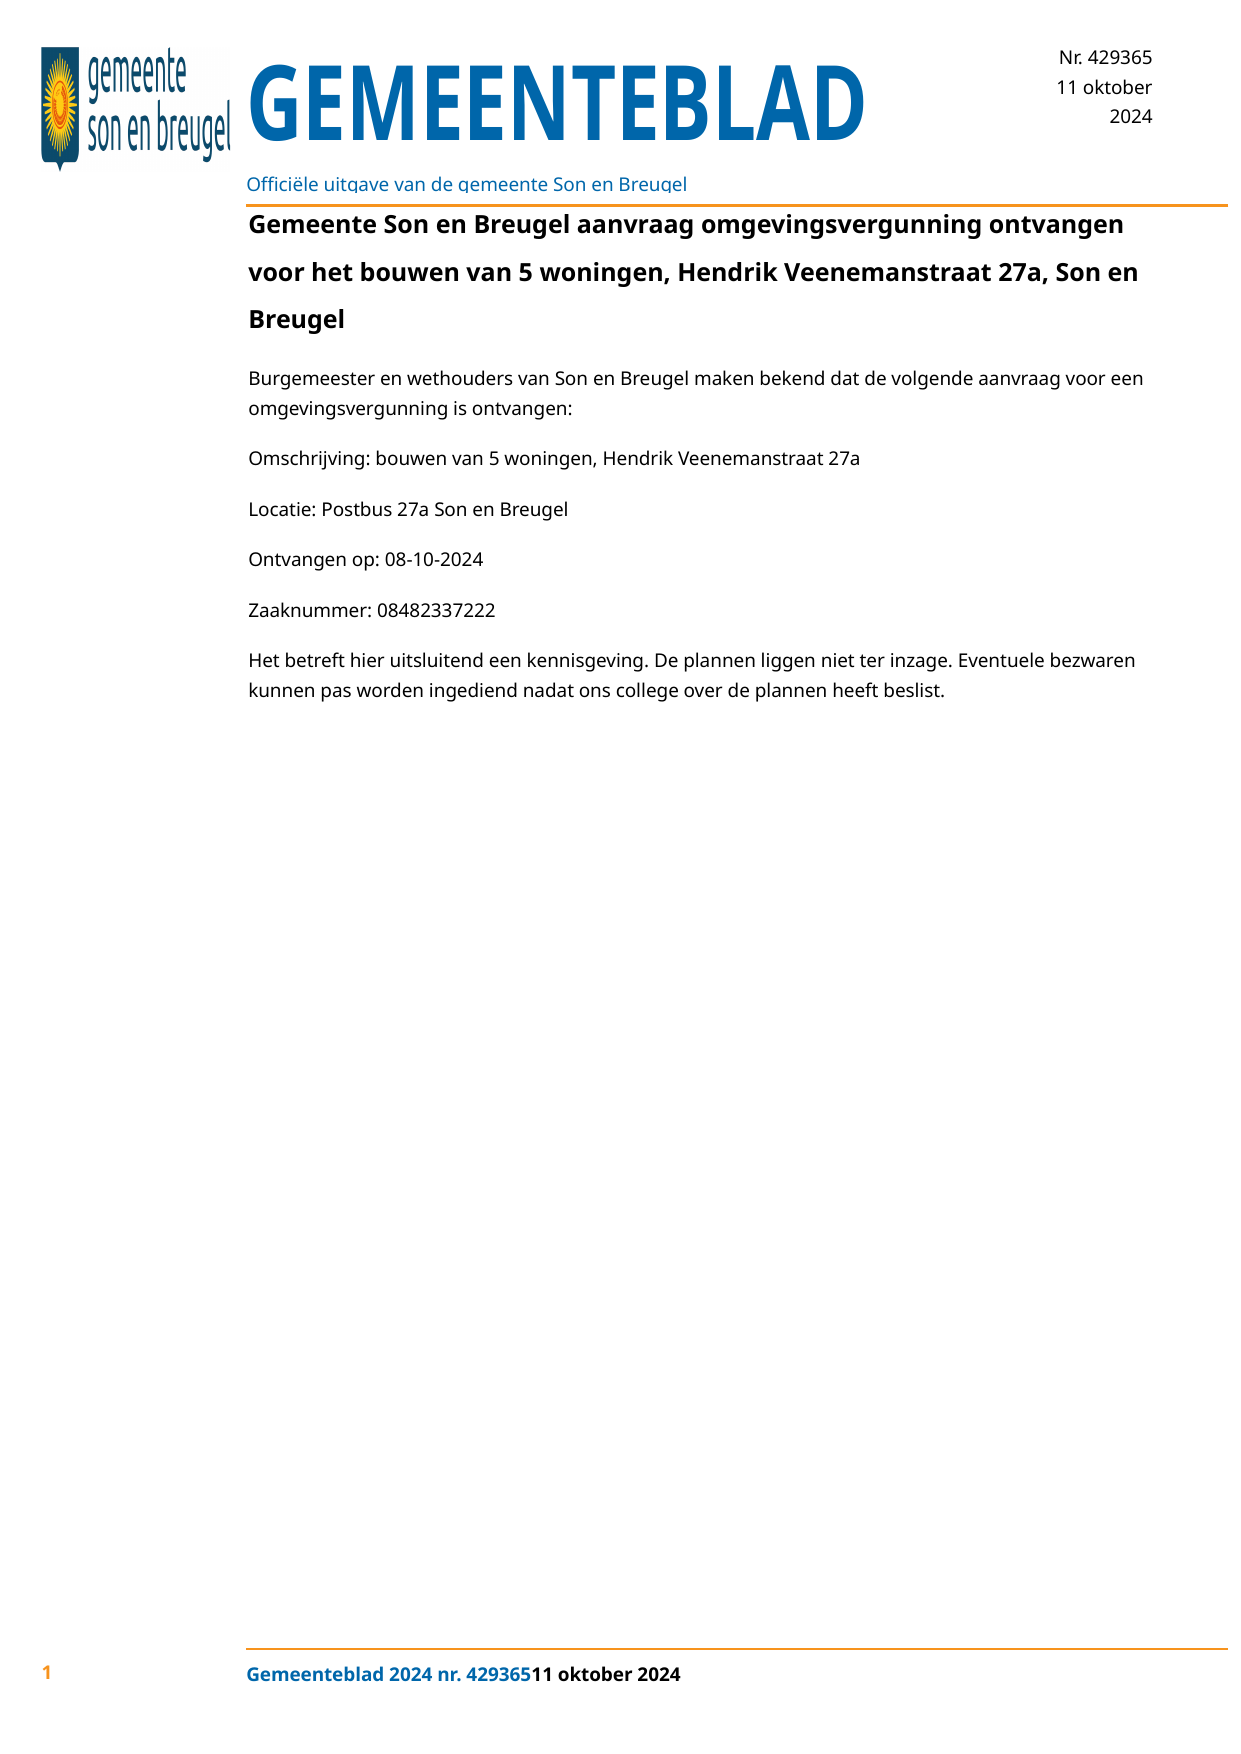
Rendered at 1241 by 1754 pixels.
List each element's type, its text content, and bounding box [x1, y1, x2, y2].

text Het betreft hier uitsluitend een kennisgeving. De plannen liggen niet ter inzage. Eventuele bezwaren kunnen pas worden ingediend nadat ons college over de plannen heeft beslist. [248, 647, 1152, 702]
text Omschrijving: bouwen van 5 woningen, Hendrik Veenemanstraat 27a [248, 446, 1152, 471]
text Burgemeester en wethouders van Son en Breugel maken bekend dat de volgende aanvraag voor een omgevingsvergunning is ontvangen: [248, 366, 1152, 421]
text Ontvangen op: 08-10-2024 [248, 546, 1152, 572]
picture [41, 47, 231, 172]
text Zaaknummer: 08482337222 [248, 597, 1152, 622]
text Gemeente Son en Breugel aanvraag omgevingsvergunning ontvangen voor het bouwen van 5 woningen, Hendrik Veenemanstraat 27a, Son en Breugel [248, 207, 1152, 336]
text Locatie: Postbus 27a Son en Breugel [248, 496, 1152, 522]
